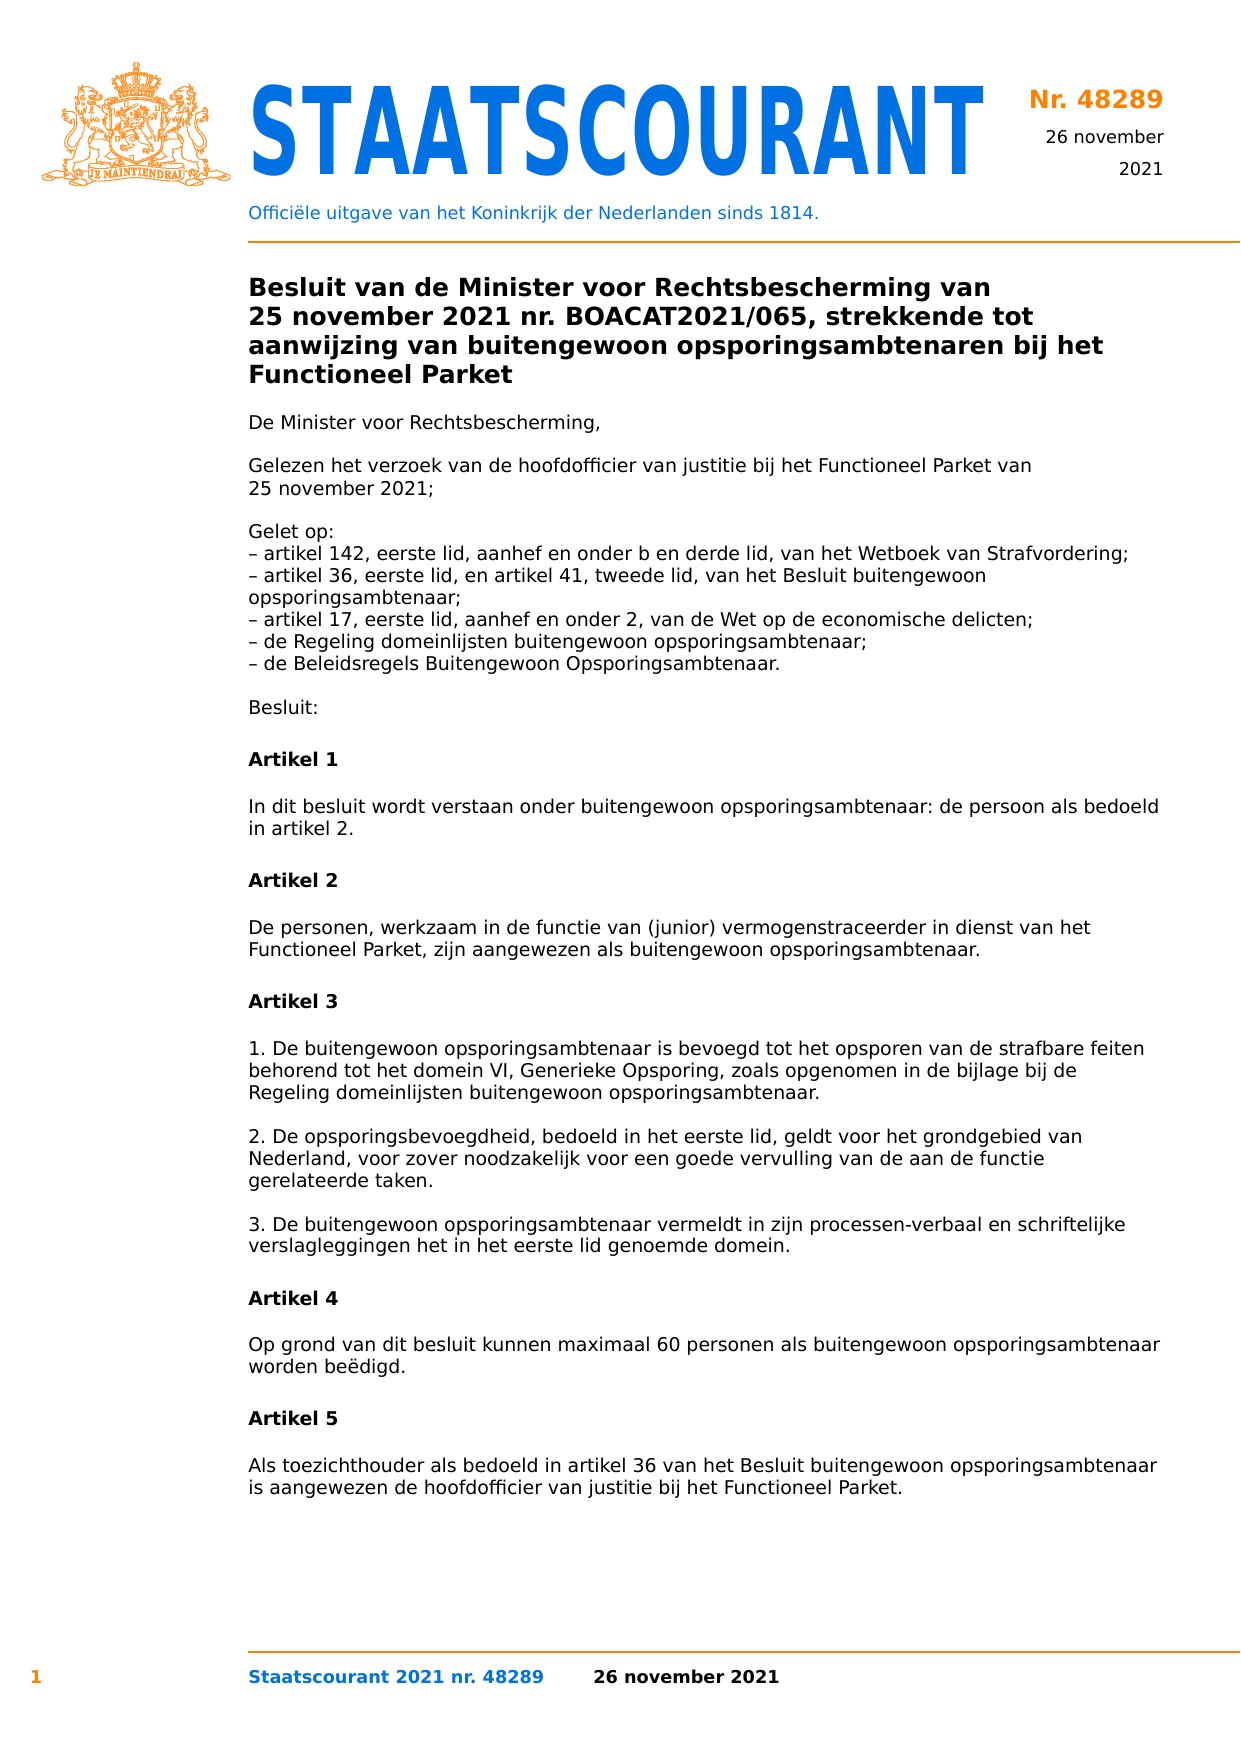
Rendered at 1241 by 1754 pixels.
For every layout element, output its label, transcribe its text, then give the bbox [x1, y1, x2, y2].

subtitle Artikel 2 [248, 870, 1163, 892]
table_cell Officiële uitgave van het Koninkrijk der Nederlanden sinds 1814. [248, 203, 1240, 241]
table_header Nr. 48289 [998, 62, 1240, 121]
text De personen, werkzaam in de functie van (junior) vermogenstraceerder in dienst van het Functioneel Parket, zijn aangewezen als buitengewoon opsporingsambtenaar. [248, 917, 1163, 961]
table_header [25, 62, 248, 241]
text In dit besluit wordt verstaan onder buitengewoon opsporingsambtenaar: de persoon als bedoeld in artikel 2. [248, 796, 1163, 840]
text – artikel 36, eerste lid, en artikel 41, tweede lid, van het Besluit buitengewoon opsporingsambtenaar; [248, 565, 1163, 609]
text – de Beleidsregels Buitengewoon Opsporingsambtenaar. [248, 653, 1163, 675]
text – de Regeling domeinlijsten buitengewoon opsporingsambtenaar; [248, 631, 1163, 653]
text Als toezichthouder als bedoeld in artikel 36 van het Besluit buitengewoon opsporingsambtenaar is aangewezen de hoofdofficier van justitie bij het Functioneel Parket. [248, 1455, 1163, 1499]
picture [41, 62, 231, 186]
text Op grond van dit besluit kunnen maximaal 60 personen als buitengewoon opsporingsambtenaar worden beëdigd. [248, 1334, 1163, 1378]
subtitle Artikel 5 [248, 1408, 1163, 1430]
subtitle Artikel 4 [248, 1287, 1163, 1309]
text 3. De buitengewoon opsporingsambtenaar vermeldt in zijn processen-verbaal en schriftelijke verslagleggingen het in het eerste lid genoemde domein. [248, 1213, 1163, 1257]
subtitle Artikel 3 [248, 991, 1163, 1013]
text 1. De buitengewoon opsporingsambtenaar is bevoegd tot het opsporen van de strafbare feiten behorend tot het domein VI, Generieke Opsporing, zoals opgenomen in de bijlage bij de Regeling domeinlijsten buitengewoon opsporingsambtenaar. [248, 1038, 1163, 1104]
text De Minister voor Rechtsbescherming, [248, 412, 1163, 433]
text Gelezen het verzoek van de hoofdofficier van justitie bij het Functioneel Parket van 25 november 2021; [248, 455, 1163, 499]
text – artikel 142, eerste lid, aanhef en onder b en derde lid, van het Wetboek van Strafvordering; [248, 543, 1163, 565]
table_cell 26 november [998, 121, 1240, 153]
subtitle Artikel 1 [248, 749, 1163, 771]
text – artikel 17, eerste lid, aanhef en onder 2, van de Wet op de economische delicten; [248, 609, 1163, 631]
text Besluit: [248, 697, 1163, 719]
table_header STAATSCOURANT [248, 62, 998, 203]
text 2. De opsporingsbevoegdheid, bedoeld in het eerste lid, geldt voor het grondgebied van Nederland, voor zover noodzakelijk voor een goede vervulling van de aan de functie gerelateerde taken. [248, 1126, 1163, 1192]
subtitle Besluit van de Minister voor Rechtsbescherming van 25 november 2021 nr. BOACAT2021/065, strekkende tot aanwijzing van buitengewoon opsporingsambtenaren bij het Functioneel Parket [248, 273, 1163, 390]
table_cell 2021 [998, 153, 1240, 203]
text Gelet op: [248, 521, 1163, 543]
